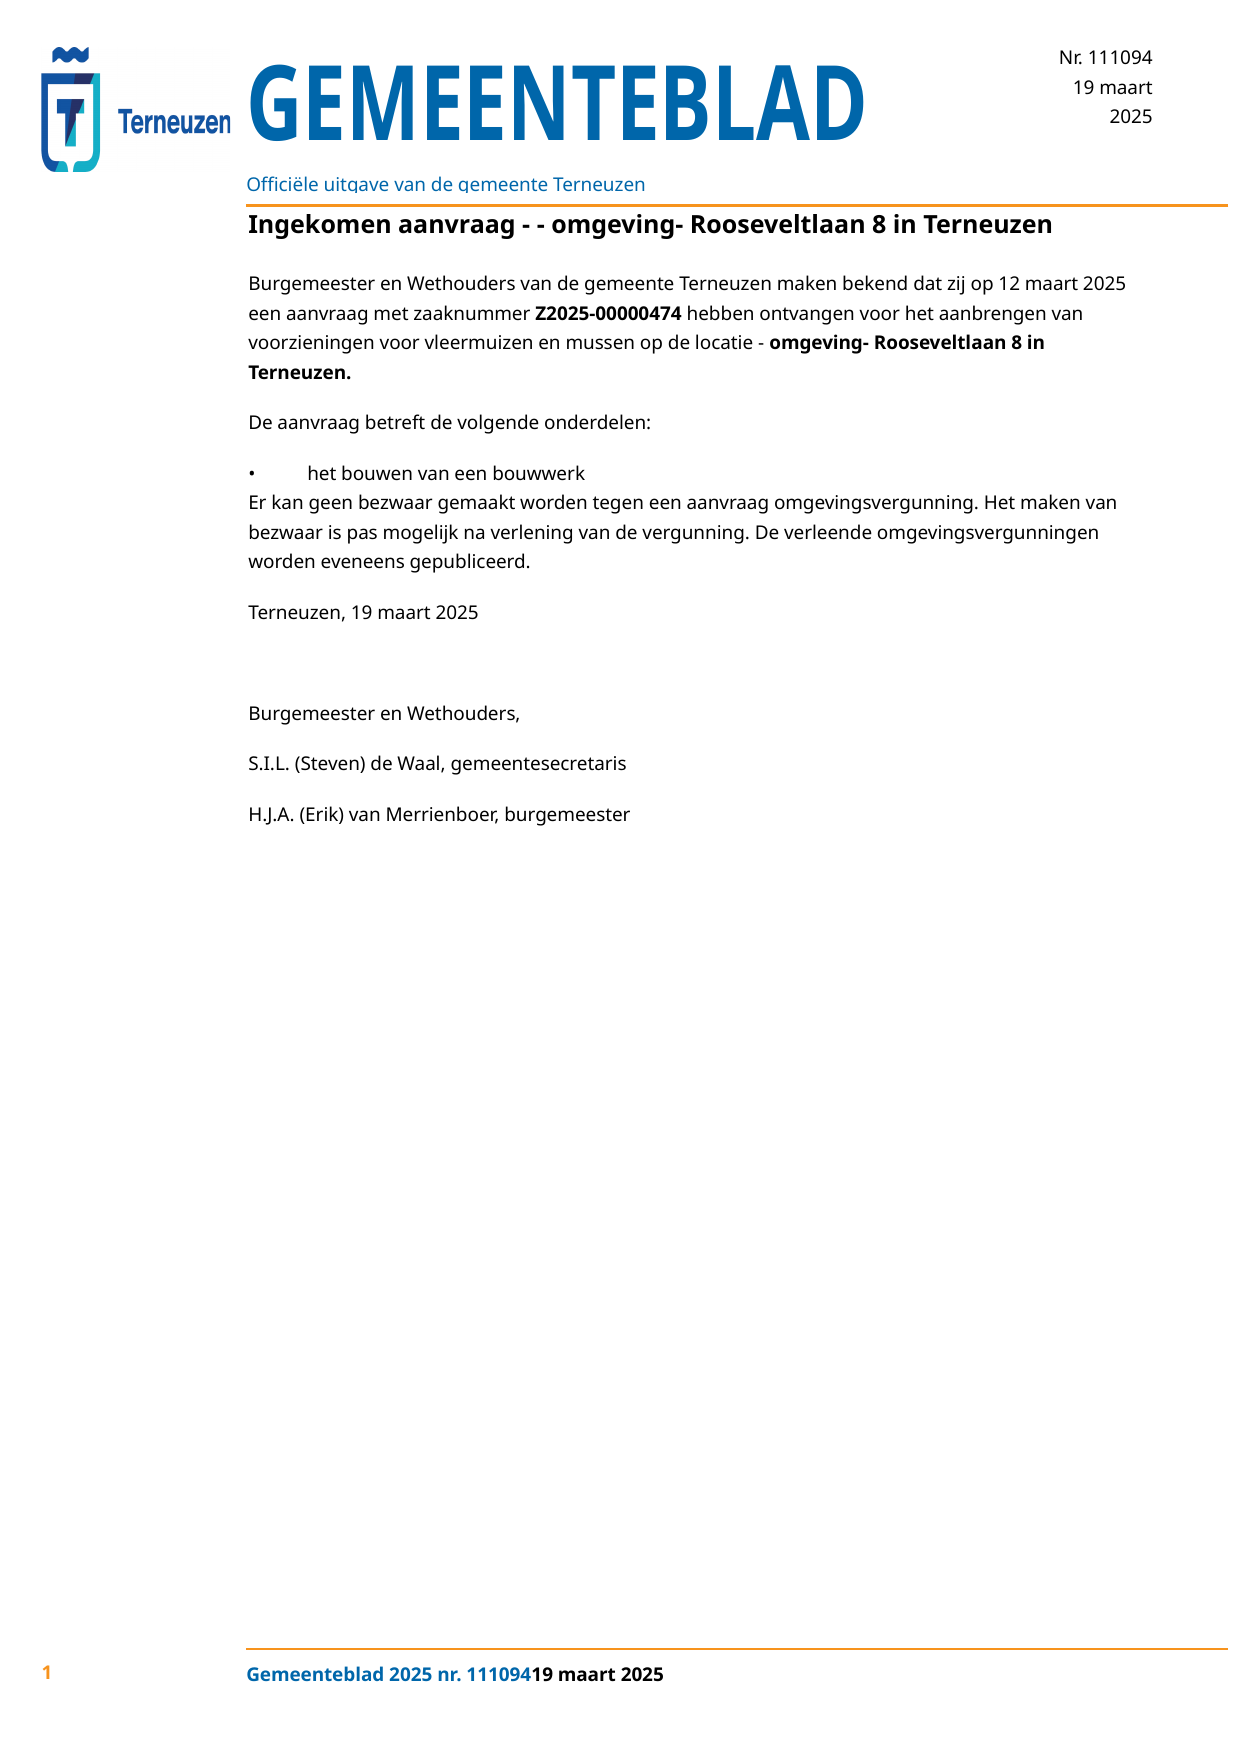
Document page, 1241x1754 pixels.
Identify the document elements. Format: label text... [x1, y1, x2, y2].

text H.J.A. (Erik) van Merrienboer, burgemeester [248, 801, 1152, 826]
text De aanvraag betreft de volgende onderdelen: [248, 409, 1152, 435]
picture [41, 47, 231, 172]
text Er kan geen bezwaar gemaakt worden tegen een aanvraag omgevingsvergunning. Het maken van bezwaar is pas mogelijk na verlening van de vergunning. De verleende omgevingsvergunningen worden eveneens gepubliceerd. [248, 489, 1152, 574]
text Ingekomen aanvraag - - omgeving- Rooseveltlaan 8 in Terneuzen [248, 207, 1152, 241]
text Burgemeester en Wethouders van de gemeente Terneuzen maken bekend dat zij op 12 maart 2025 een aanvraag met zaaknummer Z2025-00000474 hebben ontvangen voor het aanbrengen van voorzieningen voor vleermuizen en mussen op de locatie - omgeving- Rooseveltlaan 8 in Terneuzen. [248, 270, 1152, 385]
text Terneuzen, 19 maart 2025 [248, 599, 1152, 625]
text S.I.L. (Steven) de Waal, gemeentesecretaris [248, 750, 1152, 776]
list het bouwen van een bouwwerk [248, 460, 1152, 486]
text Burgemeester en Wethouders, [248, 700, 1152, 726]
